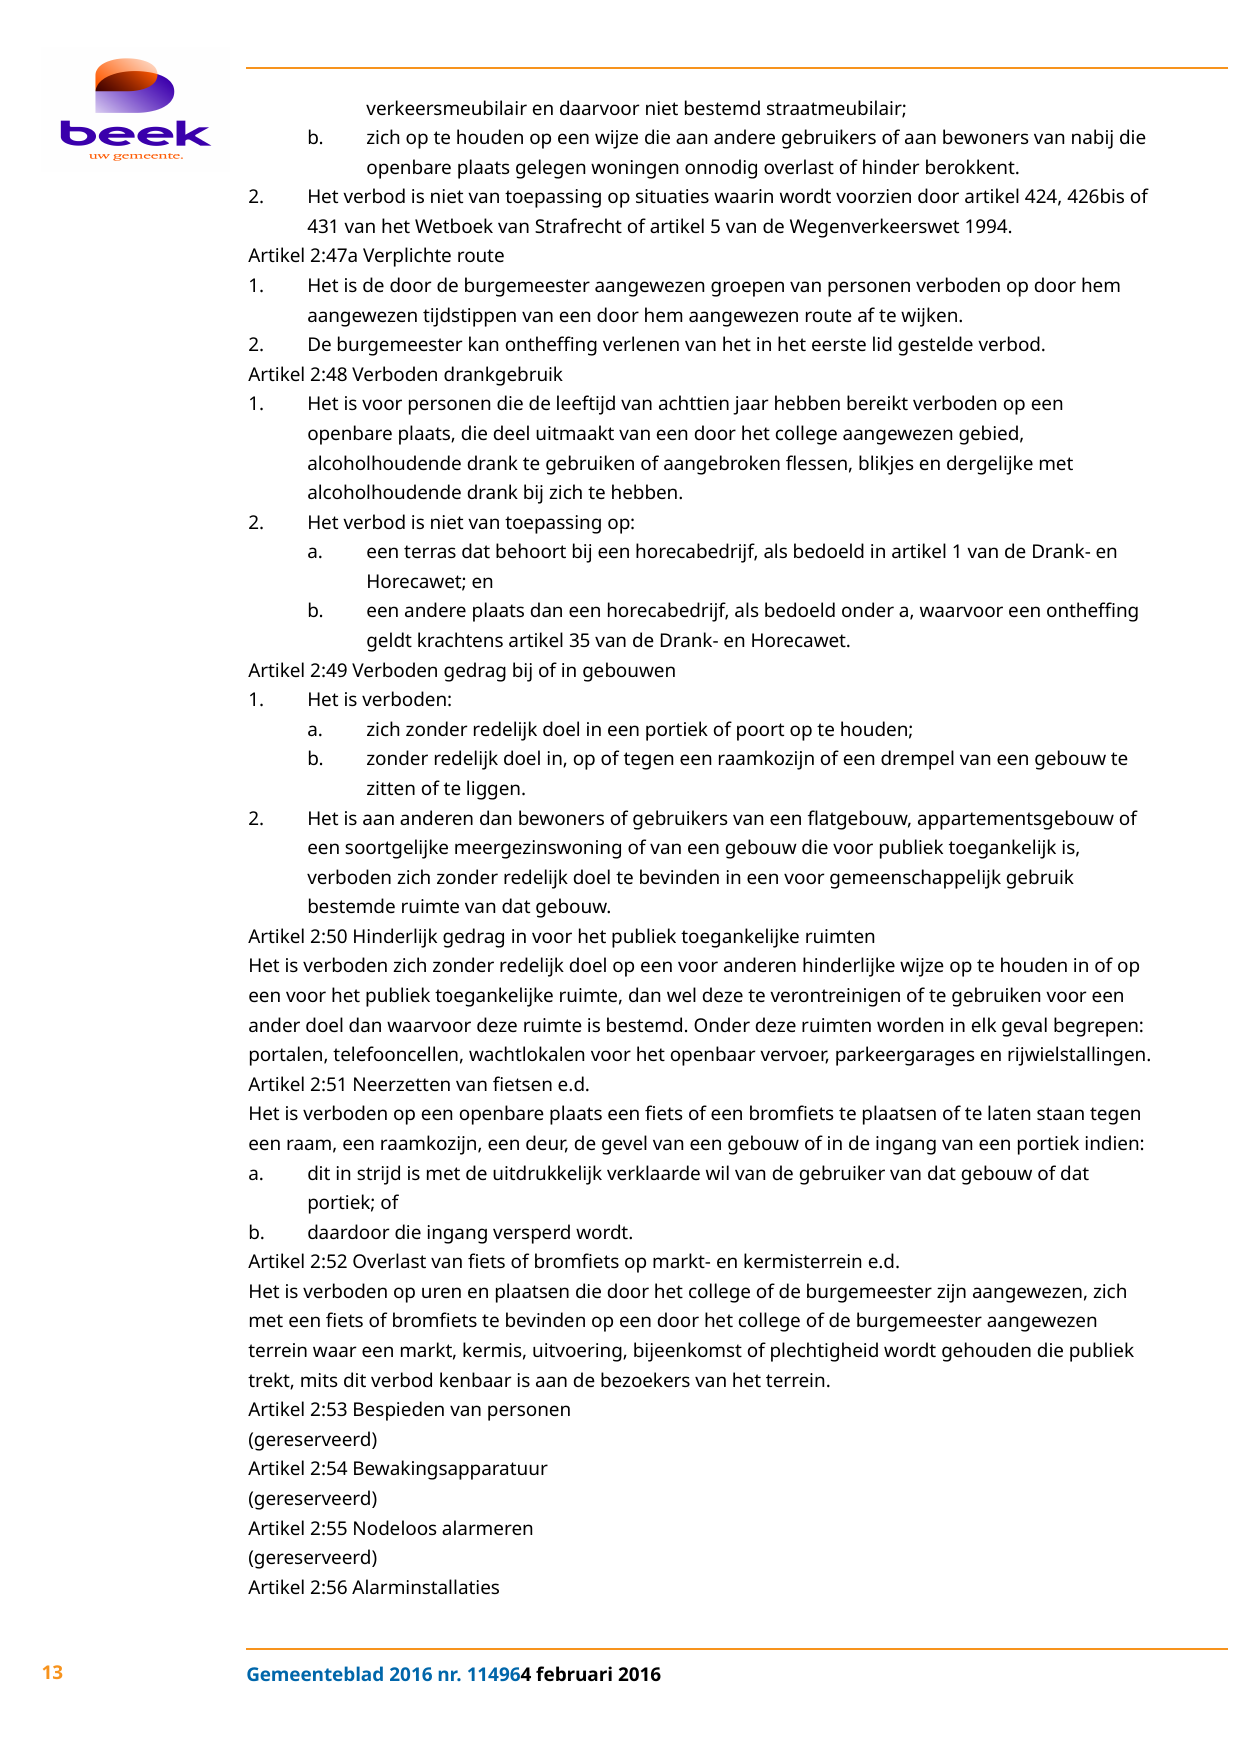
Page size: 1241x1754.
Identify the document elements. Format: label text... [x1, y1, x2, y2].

text Het is verboden zich zonder redelijk doel op een voor anderen hinderlijke wijze op te houden in of op een voor het publiek toegankelijke ruimte, dan wel deze te verontreinigen of te gebruiken voor een ander doel dan waarvoor deze ruimte is bestemd. Onder deze ruimten worden in elk geval begrepen: portalen, telefooncellen, wachtlokalen voor het openbaar vervoer, parkeergarages en rijwielstallingen. [248, 953, 1152, 1067]
list Het verbod is niet van toepassing op situaties waarin wordt voorzien door artikel 424, 426bis of 431 van het Wetboek van Strafrecht of artikel 5 van de Wegenverkeerswet 1994. [248, 183, 1152, 239]
text Artikel 2:52 Overlast van fiets of bromfiets op markt- en kermisterrein e.d. [248, 1248, 1152, 1274]
text (gereserveerd) [248, 1544, 1152, 1570]
text Het is verboden op een openbare plaats een fiets of een bromfiets te plaatsen of te laten staan tegen een raam, een raamkozijn, een deur, de gevel van een gebouw of in de ingang van een portiek indien: [248, 1101, 1152, 1156]
picture [41, 47, 231, 172]
list Het verbod is niet van toepassing op: [248, 509, 1152, 535]
list Het is verboden: [248, 686, 1152, 712]
text Artikel 2:48 Verboden drankgebruik [248, 361, 1152, 387]
list verkeersmeubilair en daarvoor niet bestemd straatmeubilair; [307, 95, 1152, 121]
text (gereserveerd) [248, 1426, 1152, 1452]
text Artikel 2:51 Neerzetten van fietsen e.d. [248, 1071, 1152, 1097]
list Het is voor personen die de leeftijd van achttien jaar hebben bereikt verboden op een openbare plaats, die deel uitmaakt van een door het college aangewezen gebied, alcoholhoudende drank te gebruiken of aangebroken flessen, blikjes en dergelijke met alcoholhoudende drank bij zich te hebben. [248, 391, 1152, 505]
text Artikel 2:55 Nodeloos alarmeren [248, 1515, 1152, 1541]
text Het is verboden op uren en plaatsen die door het college of de burgemeester zijn aangewezen, zich met een fiets of bromfiets te bevinden op een door het college of de burgemeester aangewezen terrein waar een markt, kermis, uitvoering, bijeenkomst of plechtigheid wordt gehouden die publiek trekt, mits dit verbod kenbaar is aan de bezoekers van het terrein. [248, 1278, 1152, 1393]
list De burgemeester kan ontheffing verlenen van het in het eerste lid gestelde verbod. [248, 331, 1152, 357]
text Artikel 2:47a Verplichte route [248, 243, 1152, 268]
list een terras dat behoort bij een horecabedrijf, als bedoeld in artikel 1 van de Drank- en Horecawet; en [307, 538, 1152, 594]
text Artikel 2:53 Bespieden van personen [248, 1396, 1152, 1422]
text Artikel 2:54 Bewakingsapparatuur [248, 1456, 1152, 1481]
list zich zonder redelijk doel in een portiek of poort op te houden; [307, 716, 1152, 742]
list daardoor die ingang versperd wordt. [248, 1219, 1152, 1245]
text Artikel 2:49 Verboden gedrag bij of in gebouwen [248, 657, 1152, 683]
text Artikel 2:56 Alarminstallaties [248, 1574, 1152, 1600]
list dit in strijd is met de uitdrukkelijk verklaarde wil van de gebruiker van dat gebouw of dat portiek; of [248, 1160, 1152, 1215]
text Artikel 2:50 Hinderlijk gedrag in voor het publiek toegankelijke ruimten [248, 923, 1152, 949]
list Het is de door de burgemeester aangewezen groepen van personen verboden op door hem aangewezen tijdstippen van een door hem aangewezen route af te wijken. [248, 272, 1152, 328]
list Het is aan anderen dan bewoners of gebruikers van een flatgebouw, appartementsgebouw of een soortgelijke meergezinswoning of van een gebouw die voor publiek toegankelijk is, verboden zich zonder redelijk doel te bevinden in een voor gemeenschappelijk gebruik bestemde ruimte van dat gebouw. [248, 805, 1152, 919]
list een andere plaats dan een horecabedrijf, als bedoeld onder a, waarvoor een ontheffing geldt krachtens artikel 35 van de Drank- en Horecawet. [307, 598, 1152, 653]
list zich op te houden op een wijze die aan andere gebruikers of aan bewoners van nabij die openbare plaats gelegen woningen onnodig overlast of hinder berokkent. [307, 124, 1152, 180]
text (gereserveerd) [248, 1485, 1152, 1511]
list zonder redelijk doel in, op of tegen een raamkozijn of een drempel van een gebouw te zitten of te liggen. [307, 746, 1152, 801]
